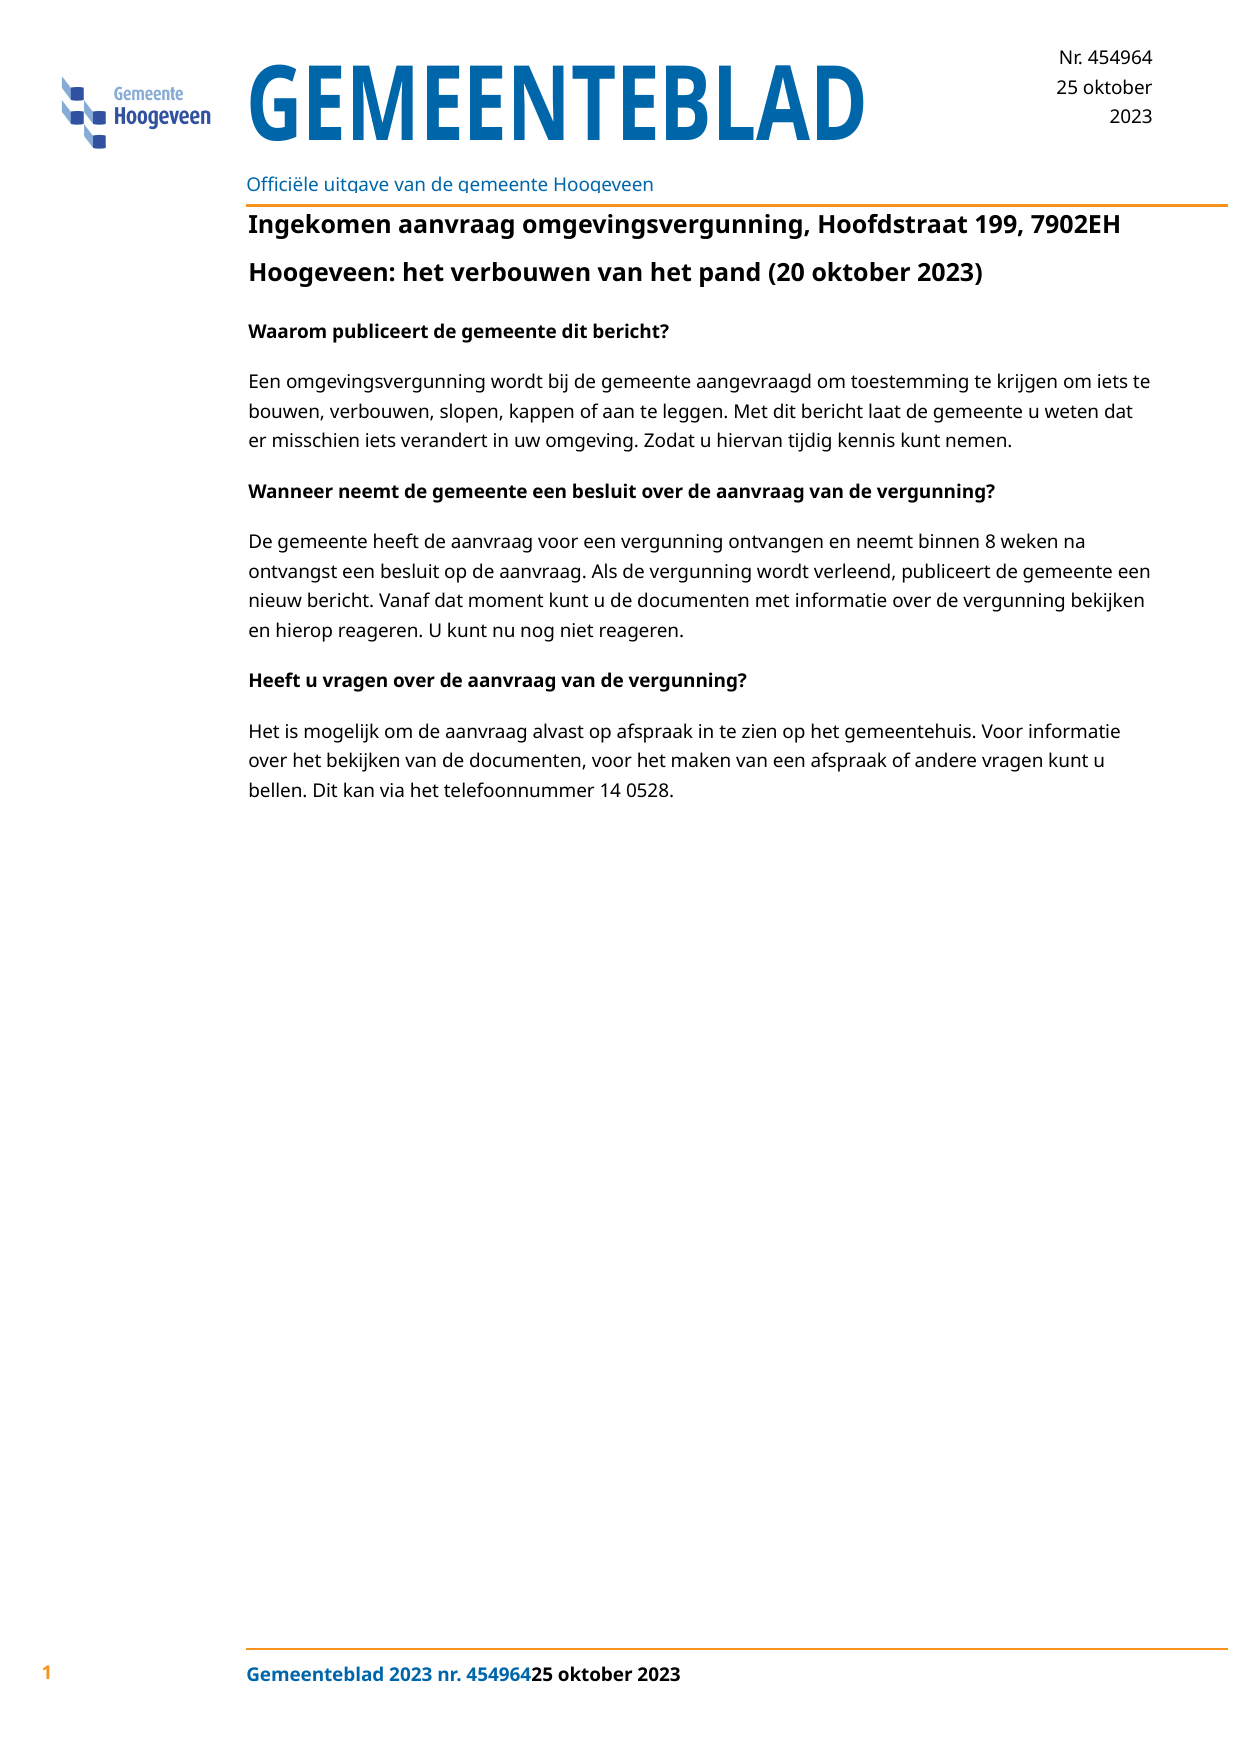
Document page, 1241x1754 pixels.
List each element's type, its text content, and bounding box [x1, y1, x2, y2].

text Een omgevingsvergunning wordt bij de gemeente aangevraagd om toestemming te krijgen om iets te bouwen, verbouwen, slopen, kappen of aan te leggen. Met dit bericht laat de gemeente u weten dat er misschien iets verandert in uw omgeving. Zodat u hiervan tijdig kennis kunt nemen. [248, 368, 1152, 453]
text Het is mogelijk om de aanvraag alvast op afspraak in te zien op het gemeentehuis. Voor informatie over het bekijken van de documenten, voor het maken van een afspraak of andere vragen kunt u bellen. Dit kan via het telefoonnummer 14 0528. [248, 718, 1152, 803]
text De gemeente heeft de aanvraag voor een vergunning ontvangen en neemt binnen 8 weken na ontvangst een besluit op de aanvraag. Als de vergunning wordt verleend, publiceert de gemeente een nieuw bericht. Vanaf dat moment kunt u de documenten met informatie over de vergunning bekijken en hierop reageren. U kunt nu nog niet reageren. [248, 528, 1152, 643]
text Wanneer neemt de gemeente een besluit over de aanvraag van de vergunning? [248, 478, 1152, 504]
text Waarom publiceert de gemeente dit bericht? [248, 318, 1152, 344]
picture [41, 47, 231, 172]
text Ingekomen aanvraag omgevingsvergunning, Hoofdstraat 199, 7902EH Hoogeveen: het verbouwen van het pand (20 oktober 2023) [248, 207, 1152, 288]
text Heeft u vragen over de aanvraag van de vergunning? [248, 667, 1152, 693]
